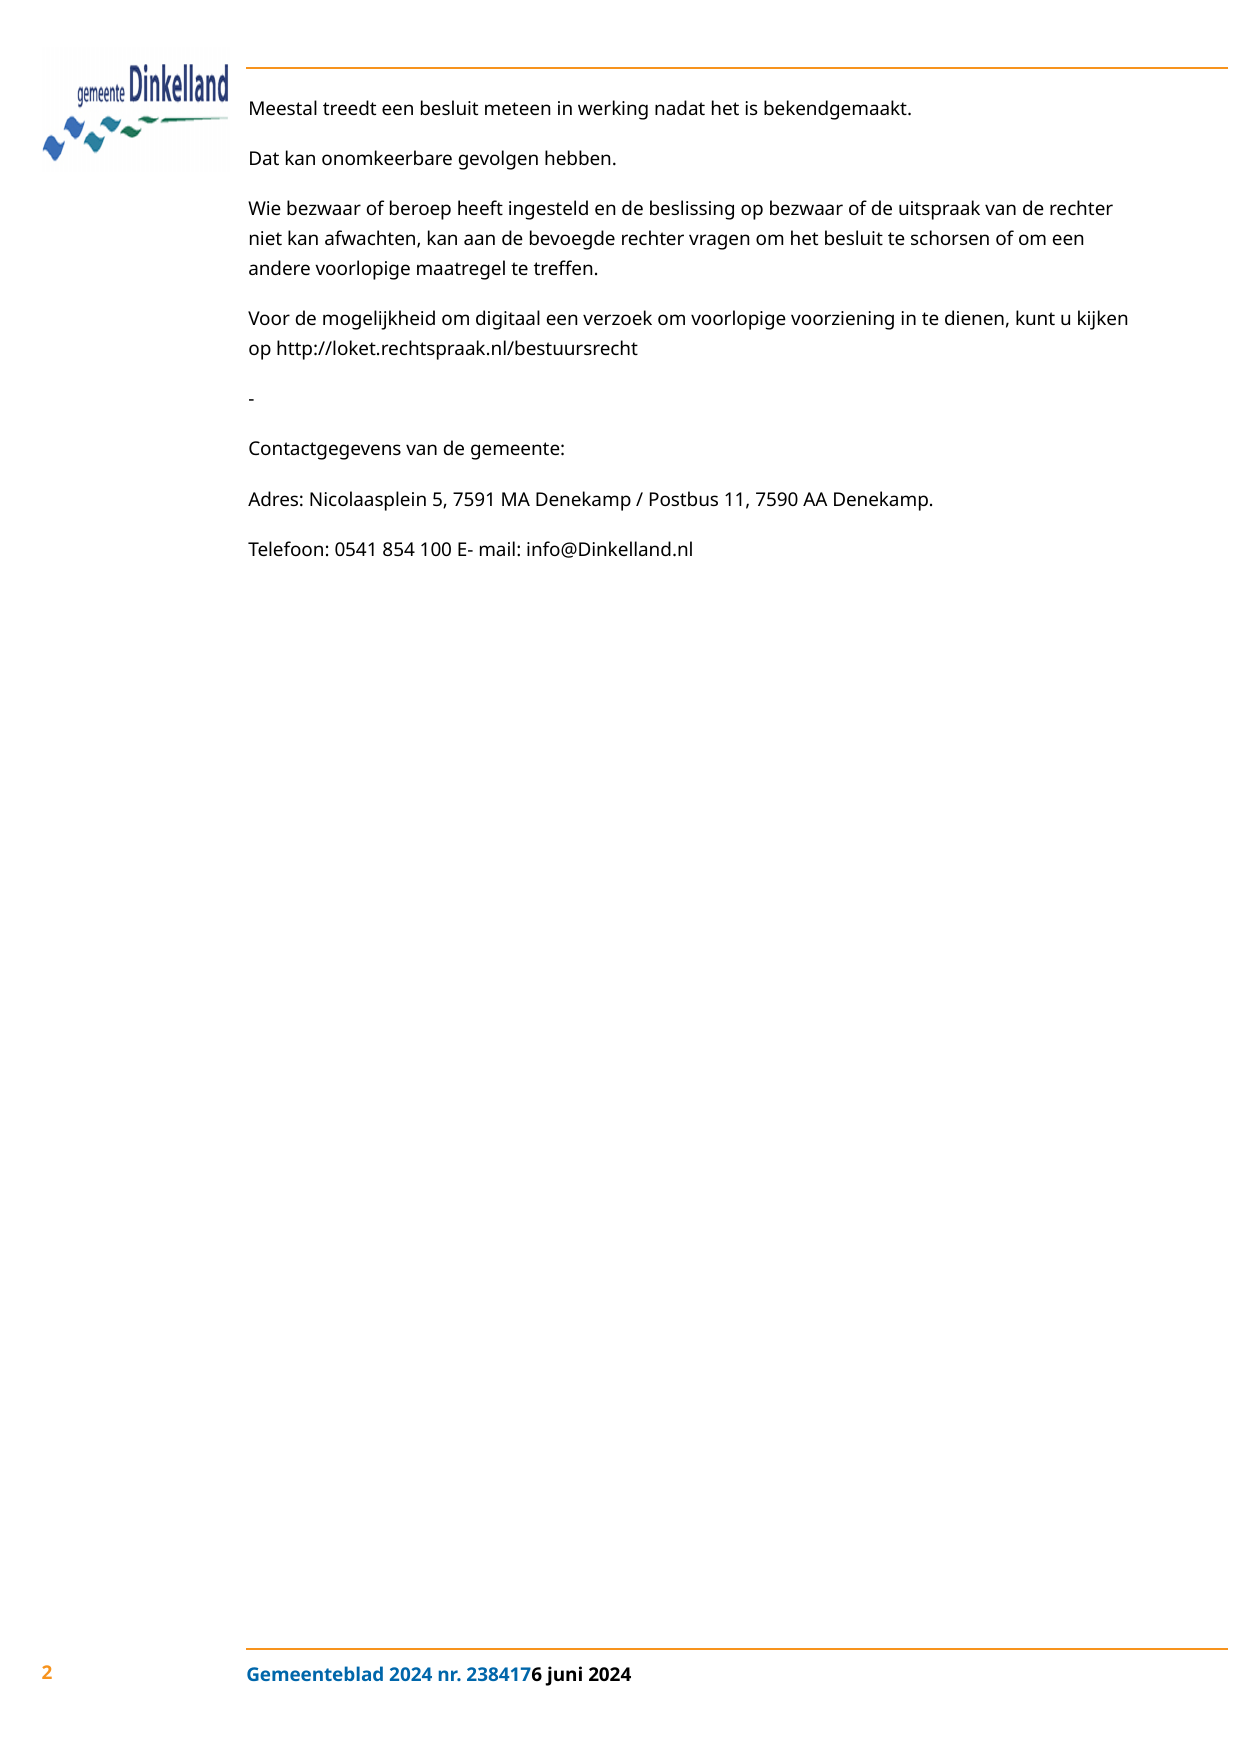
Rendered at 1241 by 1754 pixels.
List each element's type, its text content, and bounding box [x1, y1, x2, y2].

text Wie bezwaar of beroep heeft ingesteld en de beslissing op bezwaar of de uitspraak van de rechter niet kan afwachten, kan aan de bevoegde rechter vragen om het besluit te schorsen of om een andere voorlopige maatregel te treffen. [248, 196, 1152, 281]
text Voor de mogelijkheid om digitaal een verzoek om voorlopige voorziening in te dienen, kunt u kijken op http://loket.rechtspraak.nl/bestuursrecht [248, 305, 1152, 361]
text Adres: Nicolaasplein 5, 7591 MA Denekamp / Postbus 11, 7590 AA Denekamp. [248, 486, 1152, 512]
text Contactgegevens van de gemeente: [248, 436, 1152, 461]
picture [41, 47, 231, 172]
text - [248, 385, 1152, 411]
text Meestal treedt een besluit meteen in werking nadat het is bekendgemaakt. [248, 95, 1152, 121]
text Dat kan onomkeerbare gevolgen hebben. [248, 145, 1152, 171]
text Telefoon: 0541 854 100 E- mail: info@Dinkelland.nl [248, 536, 1152, 562]
